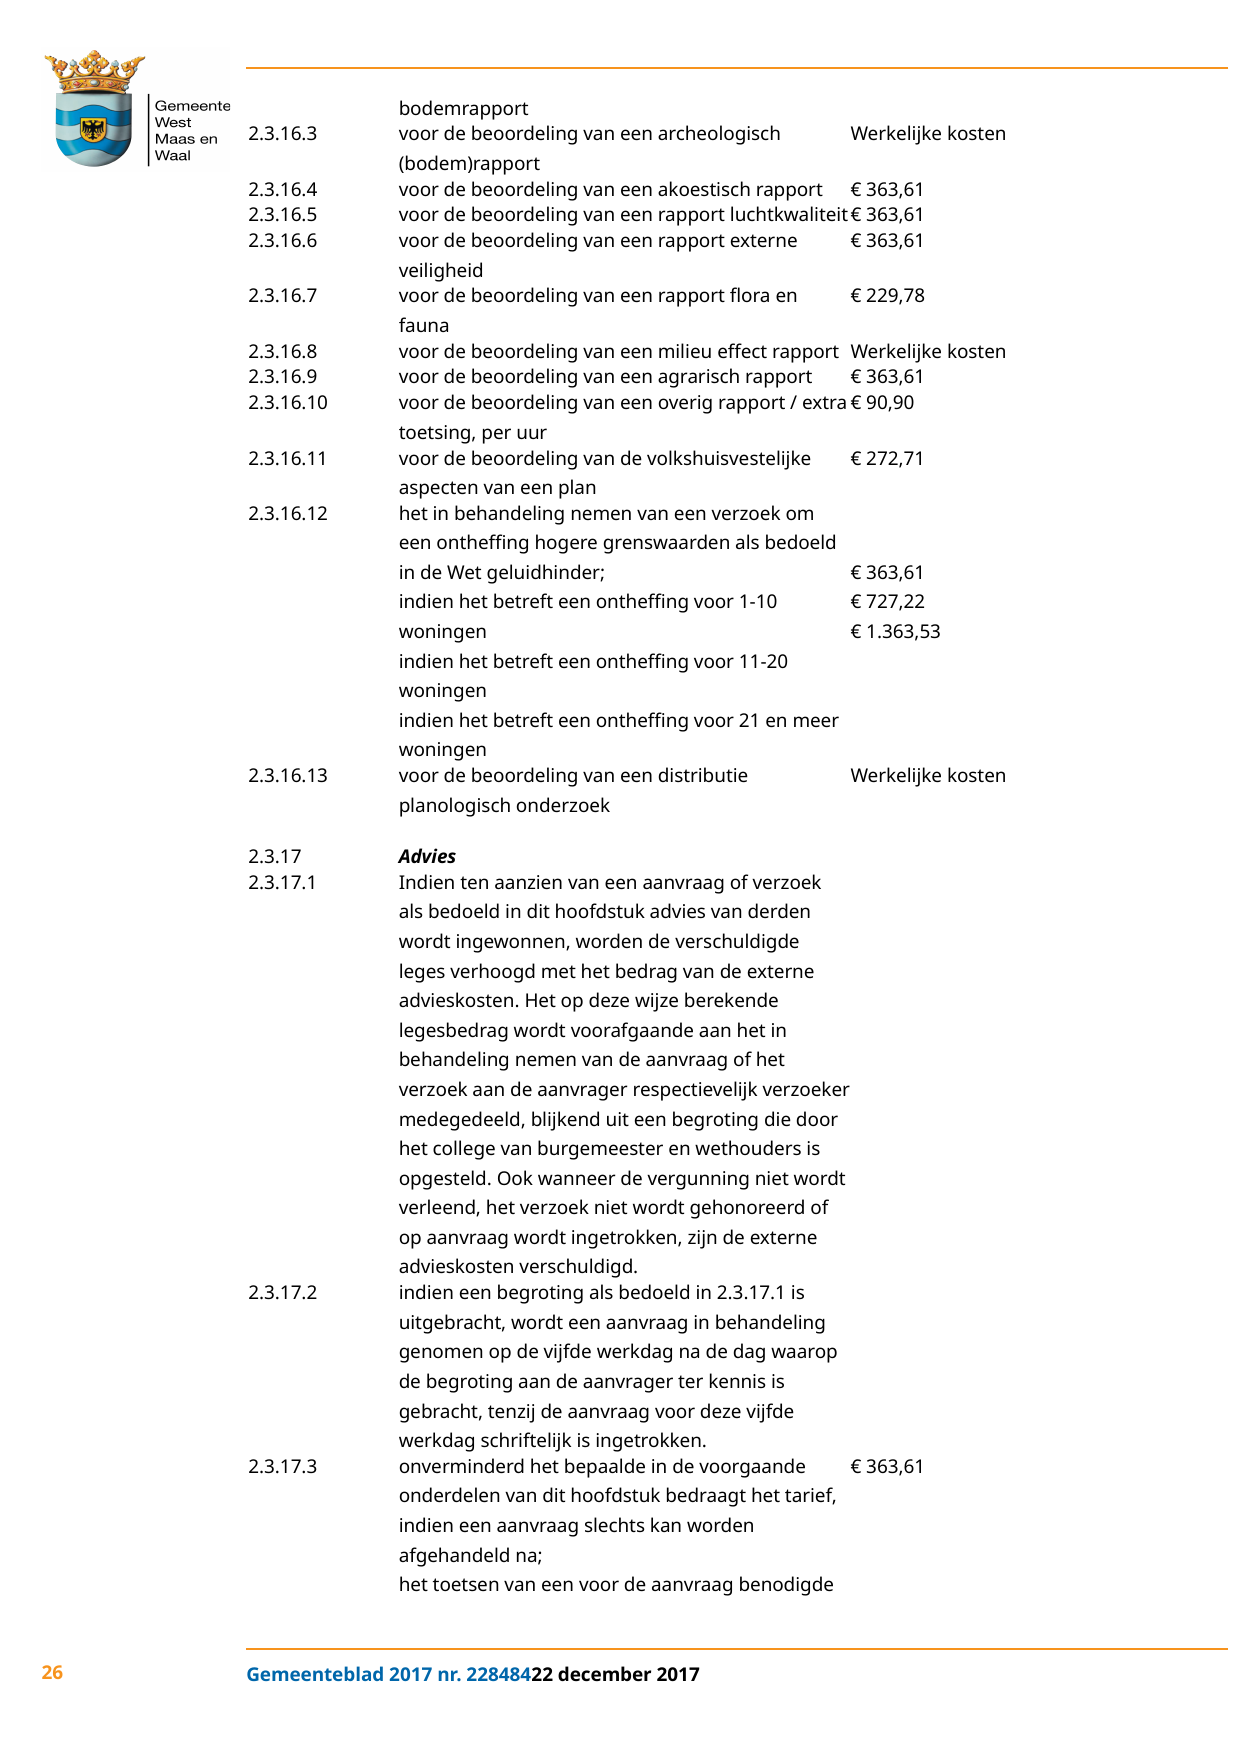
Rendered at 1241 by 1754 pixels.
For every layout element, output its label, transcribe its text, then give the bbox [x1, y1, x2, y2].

table_cell [850, 818, 1152, 843]
table_cell 2.3.16.7 [248, 283, 398, 338]
table_cell onverminderd het bepaalde in de voorgaande onderdelen van dit hoofdstuk bedraagt het tarief, indien een aanvraag slechts kan worden afgehandeld na; het toetsen van een voor de aanvraag benodigde [399, 1453, 850, 1597]
table_cell [850, 1280, 1152, 1453]
table_cell 2.3.17.3 [248, 1453, 398, 1597]
table_cell voor de beoordeling van de volkshuisvestelijke aspecten van een plan [399, 445, 850, 500]
table_cell € 229,78 [850, 283, 1152, 338]
table_cell voor de beoordeling van een milieu effect rapport [399, 338, 850, 364]
table_cell € 90,90 [850, 389, 1152, 445]
table_cell Werkelijke kosten [850, 763, 1152, 818]
table_cell bodemrapport [399, 95, 850, 121]
table_cell [248, 95, 398, 121]
table_cell € 363,61 [850, 1453, 1152, 1597]
table_cell [850, 844, 1152, 869]
table_cell het in behandeling nemen van een verzoek om een ontheffing hogere grenswaarden als bedoeld in de Wet geluidhinder; indien het betreft een ontheffing voor 1-10 woningen indien het betreft een ontheffing voor 11-20 woningen indien het betreft een ontheffing voor 21 en meer woningen [399, 500, 850, 762]
table_cell 2.3.17.1 [248, 869, 398, 1279]
table_cell [248, 818, 398, 843]
picture [41, 47, 231, 172]
table_cell 2.3.16.6 [248, 227, 398, 283]
table_cell voor de beoordeling van een akoestisch rapport [399, 176, 850, 202]
table_cell voor de beoordeling van een overig rapport / extra toetsing, per uur [399, 389, 850, 445]
table_cell € 363,61 [850, 202, 1152, 227]
table_cell [399, 818, 850, 843]
table_cell 2.3.17.2 [248, 1280, 398, 1453]
table_cell 2.3.16.10 [248, 389, 398, 445]
table_cell 2.3.16.13 [248, 763, 398, 818]
table_cell 2.3.16.5 [248, 202, 398, 227]
table_cell Werkelijke kosten [850, 121, 1152, 176]
table_cell € 272,71 [850, 445, 1152, 500]
table_cell Indien ten aanzien van een aanvraag of verzoek als bedoeld in dit hoofdstuk advies van derden wordt ingewonnen, worden de verschuldigde leges verhoogd met het bedrag van de externe advieskosten. Het op deze wijze berekende legesbedrag wordt voorafgaande aan het in behandeling nemen van de aanvraag of het verzoek aan de aanvrager respectievelijk verzoeker medegedeeld, blijkend uit een begroting die door het college van burgemeester en wethouders is opgesteld. Ook wanneer de vergunning niet wordt verleend, het verzoek niet wordt gehonoreerd of op aanvraag wordt ingetrokken, zijn de externe advieskosten verschuldigd. [399, 869, 850, 1279]
table_cell voor de beoordeling van een distributie planologisch onderzoek [399, 763, 850, 818]
table_cell Advies [399, 844, 850, 869]
table_cell 2.3.16.11 [248, 445, 398, 500]
table_cell indien een begroting als bedoeld in 2.3.17.1 is uitgebracht, wordt een aanvraag in behandeling genomen op de vijfde werkdag na de dag waarop de begroting aan de aanvrager ter kennis is gebracht, tenzij de aanvraag voor deze vijfde werkdag schriftelijk is ingetrokken. [399, 1280, 850, 1453]
table_cell voor de beoordeling van een rapport flora en fauna [399, 283, 850, 338]
table_cell voor de beoordeling van een rapport luchtkwaliteit [399, 202, 850, 227]
table_cell € 363,61 [850, 364, 1152, 389]
table_cell voor de beoordeling van een rapport externe veiligheid [399, 227, 850, 283]
table_cell Werkelijke kosten [850, 338, 1152, 364]
table_cell voor de beoordeling van een archeologisch (bodem)rapport [399, 121, 850, 176]
table_cell 2.3.16.12 [248, 500, 398, 762]
table_cell voor de beoordeling van een agrarisch rapport [399, 364, 850, 389]
table_cell [850, 869, 1152, 1279]
table_cell 2.3.16.3 [248, 121, 398, 176]
table_cell € 363,61 [850, 176, 1152, 202]
table_cell € 363,61 [850, 227, 1152, 283]
table_cell 2.3.16.9 [248, 364, 398, 389]
table_cell 2.3.16.4 [248, 176, 398, 202]
table_cell 2.3.17 [248, 844, 398, 869]
table_cell [850, 95, 1152, 121]
table_cell 2.3.16.8 [248, 338, 398, 364]
table_cell € 363,61 € 727,22 € 1.363,53 [850, 500, 1152, 762]
